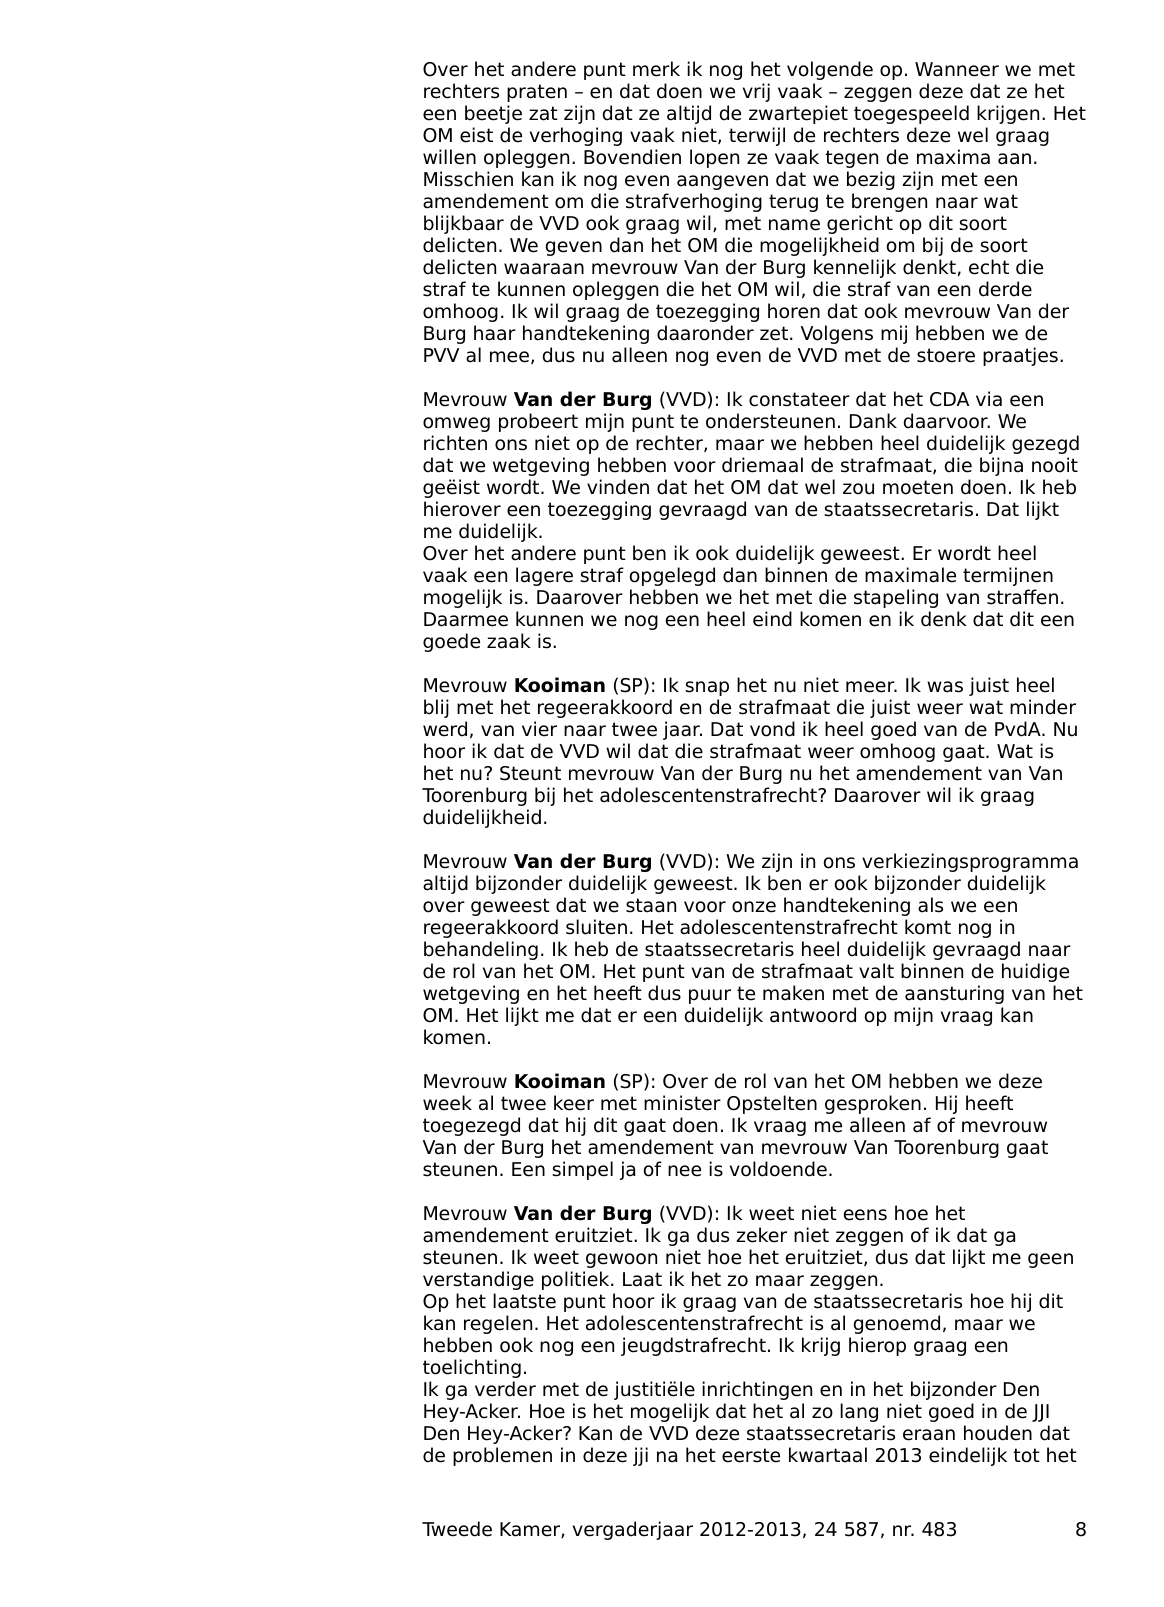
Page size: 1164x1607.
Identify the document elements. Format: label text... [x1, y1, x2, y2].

text Op het laatste punt hoor ik graag van de staatssecretaris hoe hij dit kan regelen. Het adolescentenstrafrecht is al genoemd, maar we hebben ook nog een jeugdstrafrecht. Ik krijg hierop graag een toelichting. [422, 1291, 1087, 1379]
text Over het andere punt ben ik ook duidelijk geweest. Er wordt heel vaak een lagere straf opgelegd dan binnen de maximale termijnen mogelijk is. Daarover hebben we het met die stapeling van straffen. Daarmee kunnen we nog een heel eind komen en ik denk dat dit een goede zaak is. [422, 543, 1087, 653]
text Mevrouw Van der Burg (VVD): Ik constateer dat het CDA via een omweg probeert mijn punt te ondersteunen. Dank daarvoor. We richten ons niet op de rechter, maar we hebben heel duidelijk gezegd dat we wetgeving hebben voor driemaal de strafmaat, die bijna nooit geëist wordt. We vinden dat het OM dat wel zou moeten doen. Ik heb hierover een toezegging gevraagd van de staatssecretaris. Dat lijkt me duidelijk. [422, 389, 1087, 543]
text Mevrouw Van der Burg (VVD): Ik weet niet eens hoe het amendement eruitziet. Ik ga dus zeker niet zeggen of ik dat ga steunen. Ik weet gewoon niet hoe het eruitziet, dus dat lijkt me geen verstandige politiek. Laat ik het zo maar zeggen. [422, 1203, 1087, 1291]
text Mevrouw Kooiman (SP): Over de rol van het OM hebben we deze week al twee keer met minister Opstelten gesproken. Hij heeft toegezegd dat hij dit gaat doen. Ik vraag me alleen af of mevrouw Van der Burg het amendement van mevrouw Van Toorenburg gaat steunen. Een simpel ja of nee is voldoende. [422, 1071, 1087, 1181]
text Ik ga verder met de justitiële inrichtingen en in het bijzonder Den Hey-Acker. Hoe is het mogelijk dat het al zo lang niet goed in de JJI Den Hey-Acker? Kan de VVD deze staatssecretaris eraan houden dat de problemen in deze jji na het eerste kwartaal 2013 eindelijk tot het [422, 1379, 1087, 1467]
text Mevrouw Van der Burg (VVD): We zijn in ons verkiezingsprogramma altijd bijzonder duidelijk geweest. Ik ben er ook bijzonder duidelijk over geweest dat we staan voor onze handtekening als we een regeerakkoord sluiten. Het adolescentenstrafrecht komt nog in behandeling. Ik heb de staatssecretaris heel duidelijk gevraagd naar de rol van het OM. Het punt van de strafmaat valt binnen de huidige wetgeving en het heeft dus puur te maken met de aansturing van het OM. Het lijkt me dat er een duidelijk antwoord op mijn vraag kan komen. [422, 851, 1087, 1049]
text Mevrouw Kooiman (SP): Ik snap het nu niet meer. Ik was juist heel blij met het regeerakkoord en de strafmaat die juist weer wat minder werd, van vier naar twee jaar. Dat vond ik heel goed van de PvdA. Nu hoor ik dat de VVD wil dat die strafmaat weer omhoog gaat. Wat is het nu? Steunt mevrouw Van der Burg nu het amendement van Van Toorenburg bij het adolescentenstrafrecht? Daarover wil ik graag duidelijkheid. [422, 675, 1087, 829]
text Over het andere punt merk ik nog het volgende op. Wanneer we met rechters praten – en dat doen we vrij vaak – zeggen deze dat ze het een beetje zat zijn dat ze altijd de zwartepiet toegespeeld krijgen. Het OM eist de verhoging vaak niet, terwijl de rechters deze wel graag willen opleggen. Bovendien lopen ze vaak tegen de maxima aan. Misschien kan ik nog even aangeven dat we bezig zijn met een amendement om die strafverhoging terug te brengen naar wat blijkbaar de VVD ook graag wil, met name gericht op dit soort delicten. We geven dan het OM die mogelijkheid om bij de soort delicten waaraan mevrouw Van der Burg kennelijk denkt, echt die straf te kunnen opleggen die het OM wil, die straf van een derde omhoog. Ik wil graag de toezegging horen dat ook mevrouw Van der Burg haar handtekening daaronder zet. Volgens mij hebben we de PVV al mee, dus nu alleen nog even de VVD met de stoere praatjes. [422, 59, 1087, 367]
